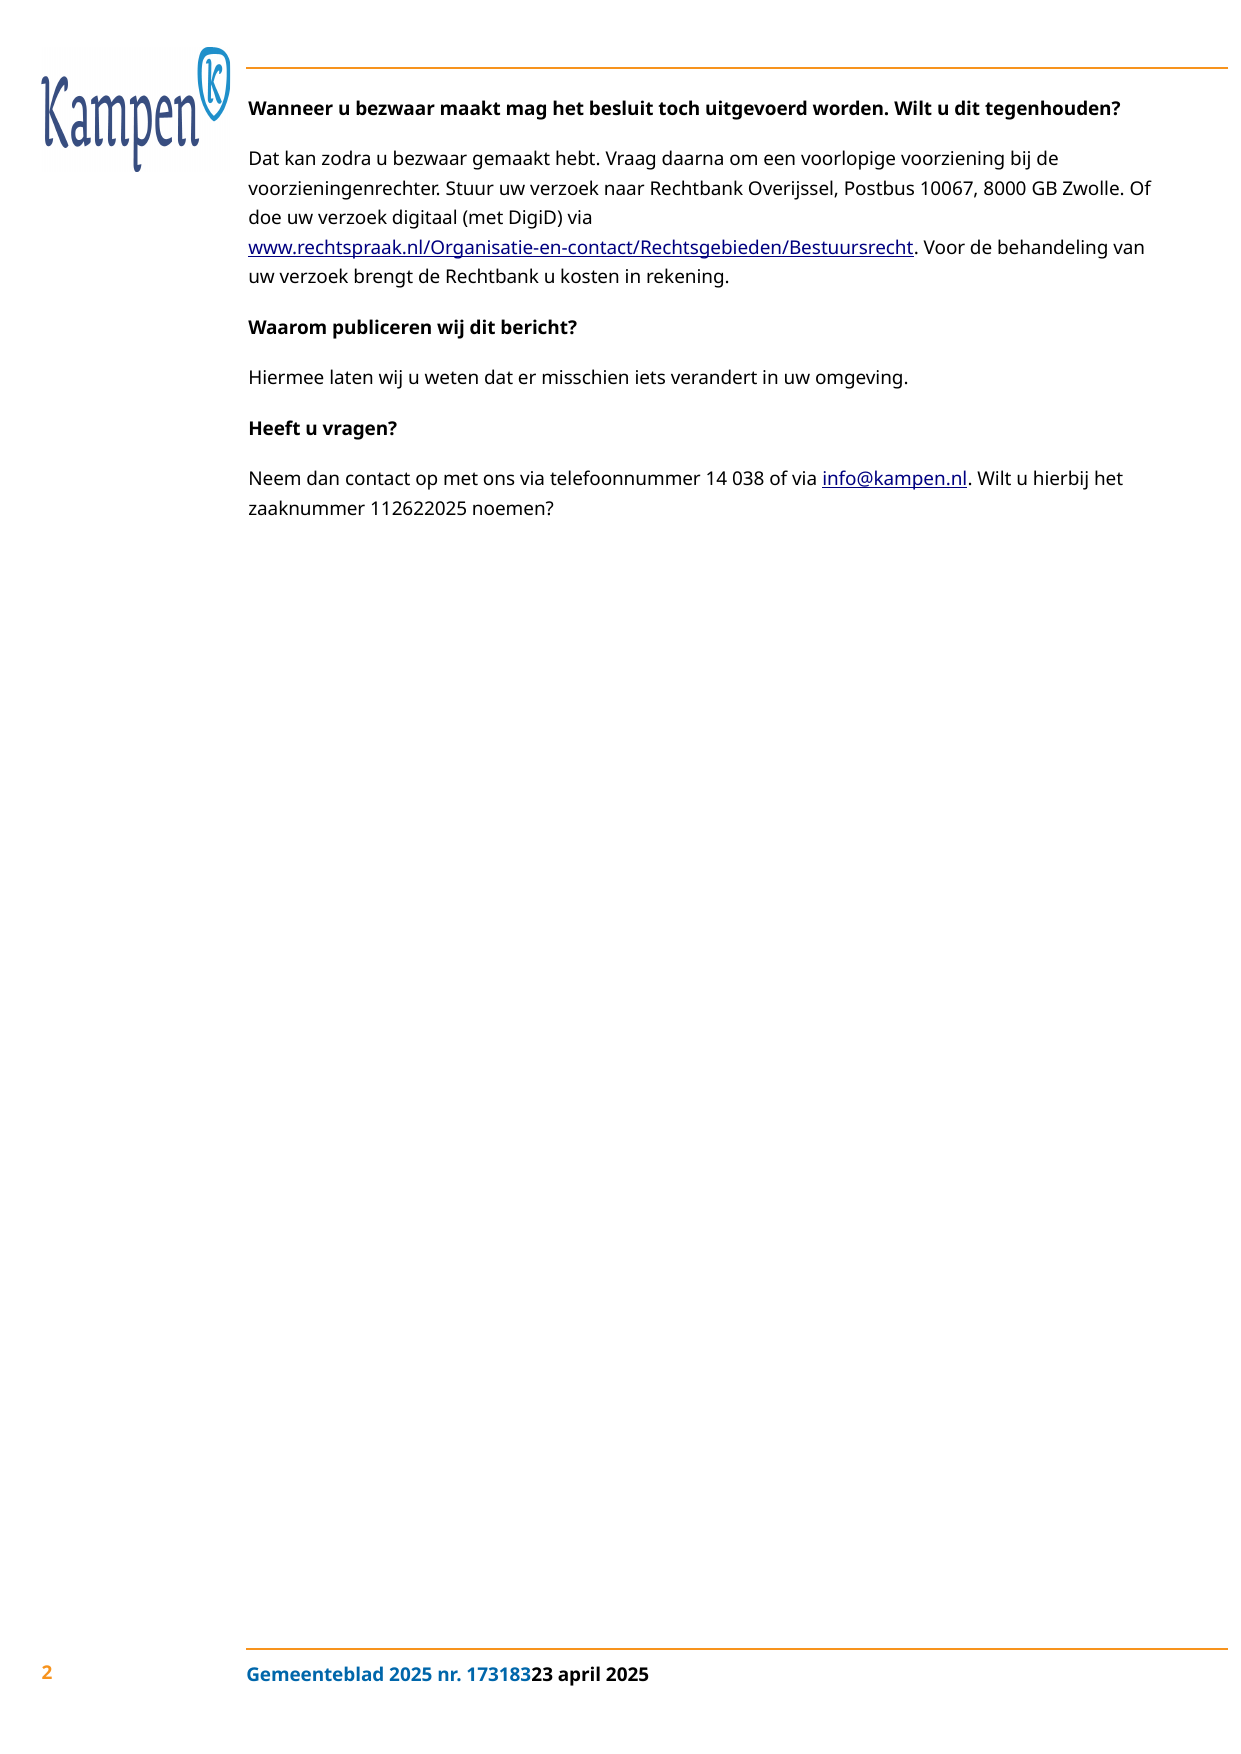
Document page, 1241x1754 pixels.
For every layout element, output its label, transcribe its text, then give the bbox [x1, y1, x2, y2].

text Neem dan contact op met ons via telefoonnummer 14 038 of via info@kampen.nl. Wilt u hierbij het zaaknummer 112622025 noemen? [248, 465, 1152, 521]
text Hiermee laten wij u weten dat er misschien iets verandert in uw omgeving. [248, 364, 1152, 390]
picture [41, 47, 231, 172]
text Dat kan zodra u bezwaar gemaakt hebt. Vraag daarna om een voorlopige voorziening bij de voorzieningenrechter. Stuur uw verzoek naar Rechtbank Overijssel, Postbus 10067, 8000 GB Zwolle. Of doe uw verzoek digitaal (met DigiD) via www.rechtspraak.nl/Organisatie-en-contact/Rechtsgebieden/Bestuursrecht. Voor de behandeling van uw verzoek brengt de Rechtbank u kosten in rekening. [248, 145, 1152, 289]
text Waarom publiceren wij dit bericht? [248, 314, 1152, 340]
text Wanneer u bezwaar maakt mag het besluit toch uitgevoerd worden. Wilt u dit tegenhouden? [248, 95, 1152, 121]
text Heeft u vragen? [248, 415, 1152, 441]
